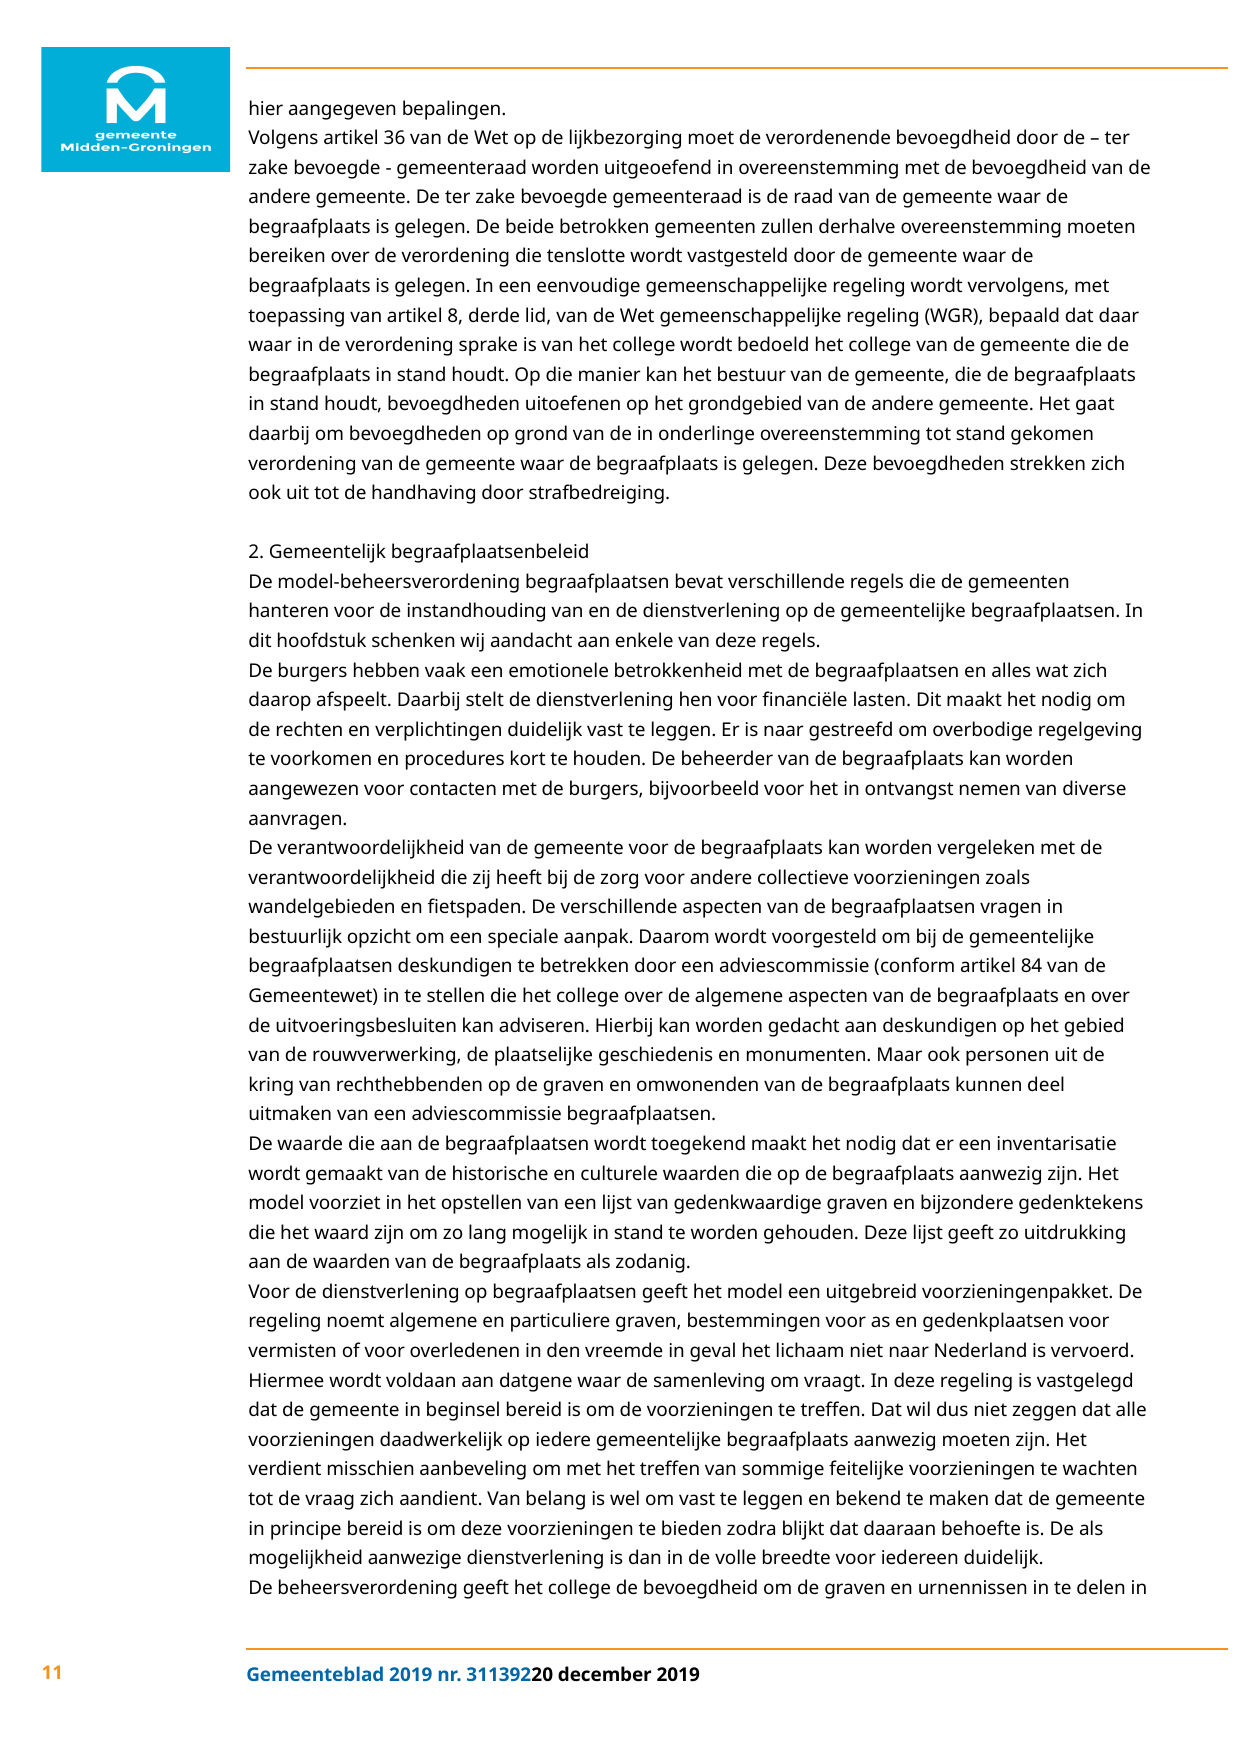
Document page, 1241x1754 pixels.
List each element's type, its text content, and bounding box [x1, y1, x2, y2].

text Voor de dienstverlening op begraafplaatsen geeft het model een uitgebreid voorzieningenpakket. De regeling noemt algemene en particuliere graven, bestemmingen voor as en gedenkplaatsen voor vermisten of voor overledenen in den vreemde in geval het lichaam niet naar Nederland is vervoerd. Hiermee wordt voldaan aan datgene waar de samenleving om vraagt. In deze regeling is vastgelegd dat de gemeente in beginsel bereid is om de voorzieningen te treffen. Dat wil dus niet zeggen dat alle voorzieningen daadwerkelijk op iedere gemeentelijke begraafplaats aanwezig moeten zijn. Het verdient misschien aanbeveling om met het treffen van sommige feitelijke voorzieningen te wachten tot de vraag zich aandient. Van belang is wel om vast te leggen en bekend te maken dat de gemeente in principe bereid is om deze voorzieningen te bieden zodra blijkt dat daaraan behoefte is. De als mogelijkheid aanwezige dienstverlening is dan in de volle breedte voor iedereen duidelijk. [248, 1278, 1152, 1570]
text De model-beheersverordening begraafplaatsen bevat verschillende regels die de gemeenten hanteren voor de instandhouding van en de dienstverlening op de gemeentelijke begraafplaatsen. In dit hoofdstuk schenken wij aandacht aan enkele van deze regels. [248, 568, 1152, 653]
picture [184, 146, 190, 153]
text 2. Gemeentelijk begraafplaatsenbeleid [248, 538, 1152, 564]
text De beheersverordening geeft het college de bevoegdheid om de graven en urnennissen in te delen in [248, 1574, 1152, 1600]
text hier aangegeven bepalingen. [248, 95, 1152, 121]
text De burgers hebben vaak een emotionele betrokkenheid met de begraafplaatsen en alles wat zich daarop afspeelt. Daarbij stelt de dienstverlening hen voor financiële lasten. Dit maakt het nodig om de rechten en verplichtingen duidelijk vast te leggen. Er is naar gestreefd om overbodige regelgeving te voorkomen en procedures kort te houden. De beheerder van de begraafplaats kan worden aangewezen voor contacten met de burgers, bijvoorbeeld voor het in ontvangst nemen van diverse aanvragen. [248, 657, 1152, 831]
text Volgens artikel 36 van de Wet op de lijkbezorging moet de verordenende bevoegdheid door de – ter zake bevoegde - gemeenteraad worden uitgeoefend in overeenstemming met de bevoegdheid van de andere gemeente. De ter zake bevoegde gemeenteraad is de raad van de gemeente waar de begraafplaats is gelegen. De beide betrokken gemeenten zullen derhalve overeenstemming moeten bereiken over de verordening die tenslotte wordt vastgesteld door de gemeente waar de begraafplaats is gelegen. In een eenvoudige gemeenschappelijke regeling wordt vervolgens, met toepassing van artikel 8, derde lid, van de Wet gemeenschappelijke regeling (WGR), bepaald dat daar waar in de verordening sprake is van het college wordt bedoeld het college van de gemeente die de begraafplaats in stand houdt. Op die manier kan het bestuur van de gemeente, die de begraafplaats in stand houdt, bevoegdheden uitoefenen op het grondgebied van de andere gemeente. Het gaat daarbij om bevoegdheden op grond van de in onderlinge overeenstemming tot stand gekomen verordening van de gemeente waar de begraafplaats is gelegen. Deze bevoegdheden strekken zich ook uit tot de handhaving door strafbedreiging. [248, 124, 1152, 505]
picture [108, 66, 164, 82]
text De verantwoordelijkheid van de gemeente voor de begraafplaats kan worden vergeleken met de verantwoordelijkheid die zij heeft bij de zorg voor andere collectieve voorzieningen zoals wandelgebieden en fietspaden. De verschillende aspecten van de begraafplaatsen vragen in bestuurlijk opzicht om een speciale aanpak. Daarom wordt voorgesteld om bij de gemeentelijke begraafplaatsen deskundigen te betrekken door een adviescommissie (conform artikel 84 van de Gemeentewet) in te stellen die het college over de algemene aspecten van de begraafplaats en over de uitvoeringsbesluiten kan adviseren. Hierbij kan worden gedacht aan deskundigen op het gebied van de rouwverwerking, de plaatselijke geschiedenis en monumenten. Maar ook personen uit de kring van rechthebbenden op de graven en omwonenden van de begraafplaats kunnen deel uitmaken van een adviescommissie begraafplaatsen. [248, 834, 1152, 1126]
picture [107, 89, 165, 122]
text De waarde die aan de begraafplaatsen wordt toegekend maakt het nodig dat er een inventarisatie wordt gemaakt van de historische en culturele waarden die op de begraafplaats aanwezig zijn. Het model voorziet in het opstellen van een lijst van gedenkwaardige graven en bijzondere gedenktekens die het waard zijn om zo lang mogelijk in stand te worden gehouden. Deze lijst geeft zo uitdrukking aan de waarden van de begraafplaats als zodanig. [248, 1130, 1152, 1274]
